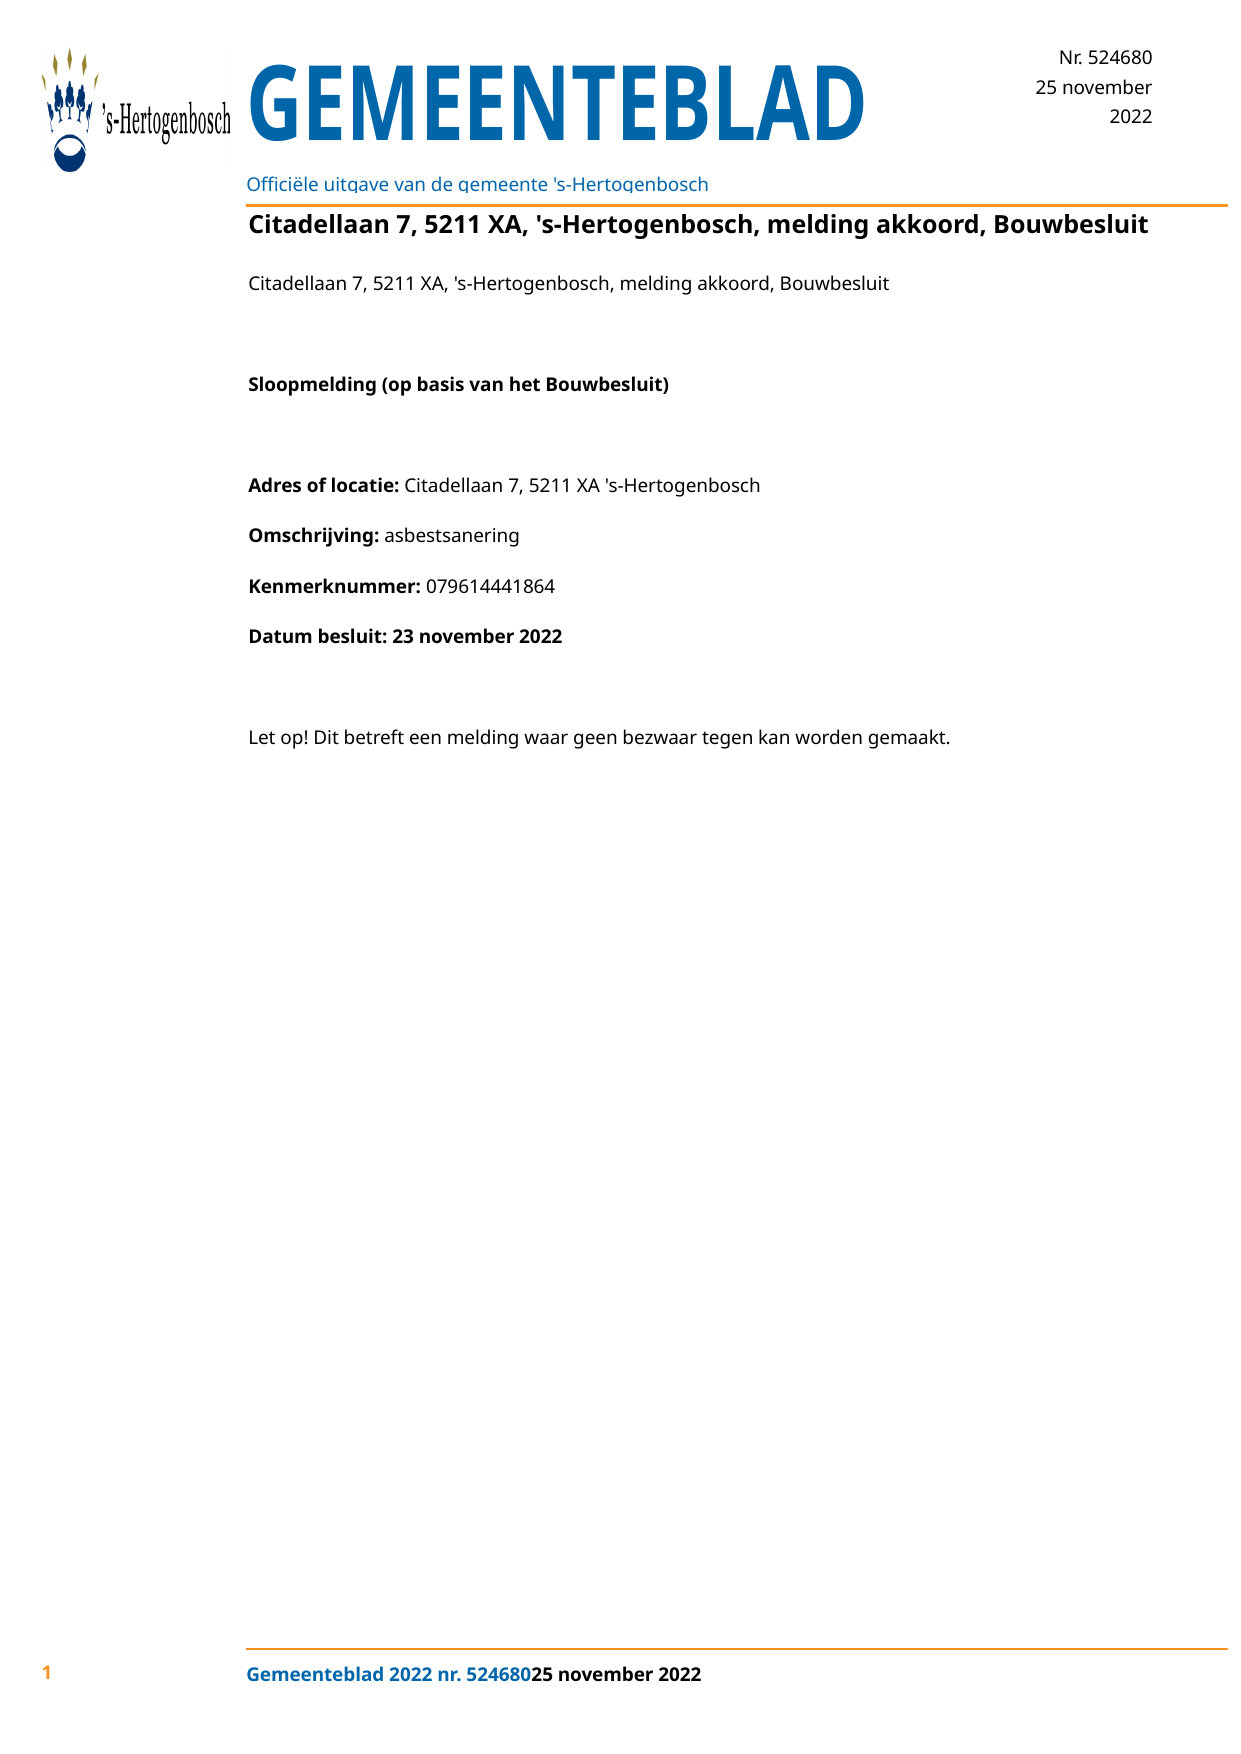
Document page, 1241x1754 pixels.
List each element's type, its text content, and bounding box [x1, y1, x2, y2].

text Let op! Dit betreft een melding waar geen bezwaar tegen kan worden gemaakt. [248, 724, 1152, 750]
text Sloopmelding (op basis van het Bouwbesluit) [248, 371, 1152, 397]
text Datum besluit: 23 november 2022 [248, 623, 1152, 649]
text Adres of locatie: Citadellaan 7, 5211 XA 's-Hertogenbosch [248, 472, 1152, 498]
text Kenmerknummer: 079614441864 [248, 573, 1152, 598]
picture [41, 47, 231, 172]
text Citadellaan 7, 5211 XA, 's-Hertogenbosch, melding akkoord, Bouwbesluit [248, 270, 1152, 296]
text Citadellaan 7, 5211 XA, 's-Hertogenbosch, melding akkoord, Bouwbesluit [248, 207, 1152, 241]
text Omschrijving: asbestsanering [248, 522, 1152, 548]
